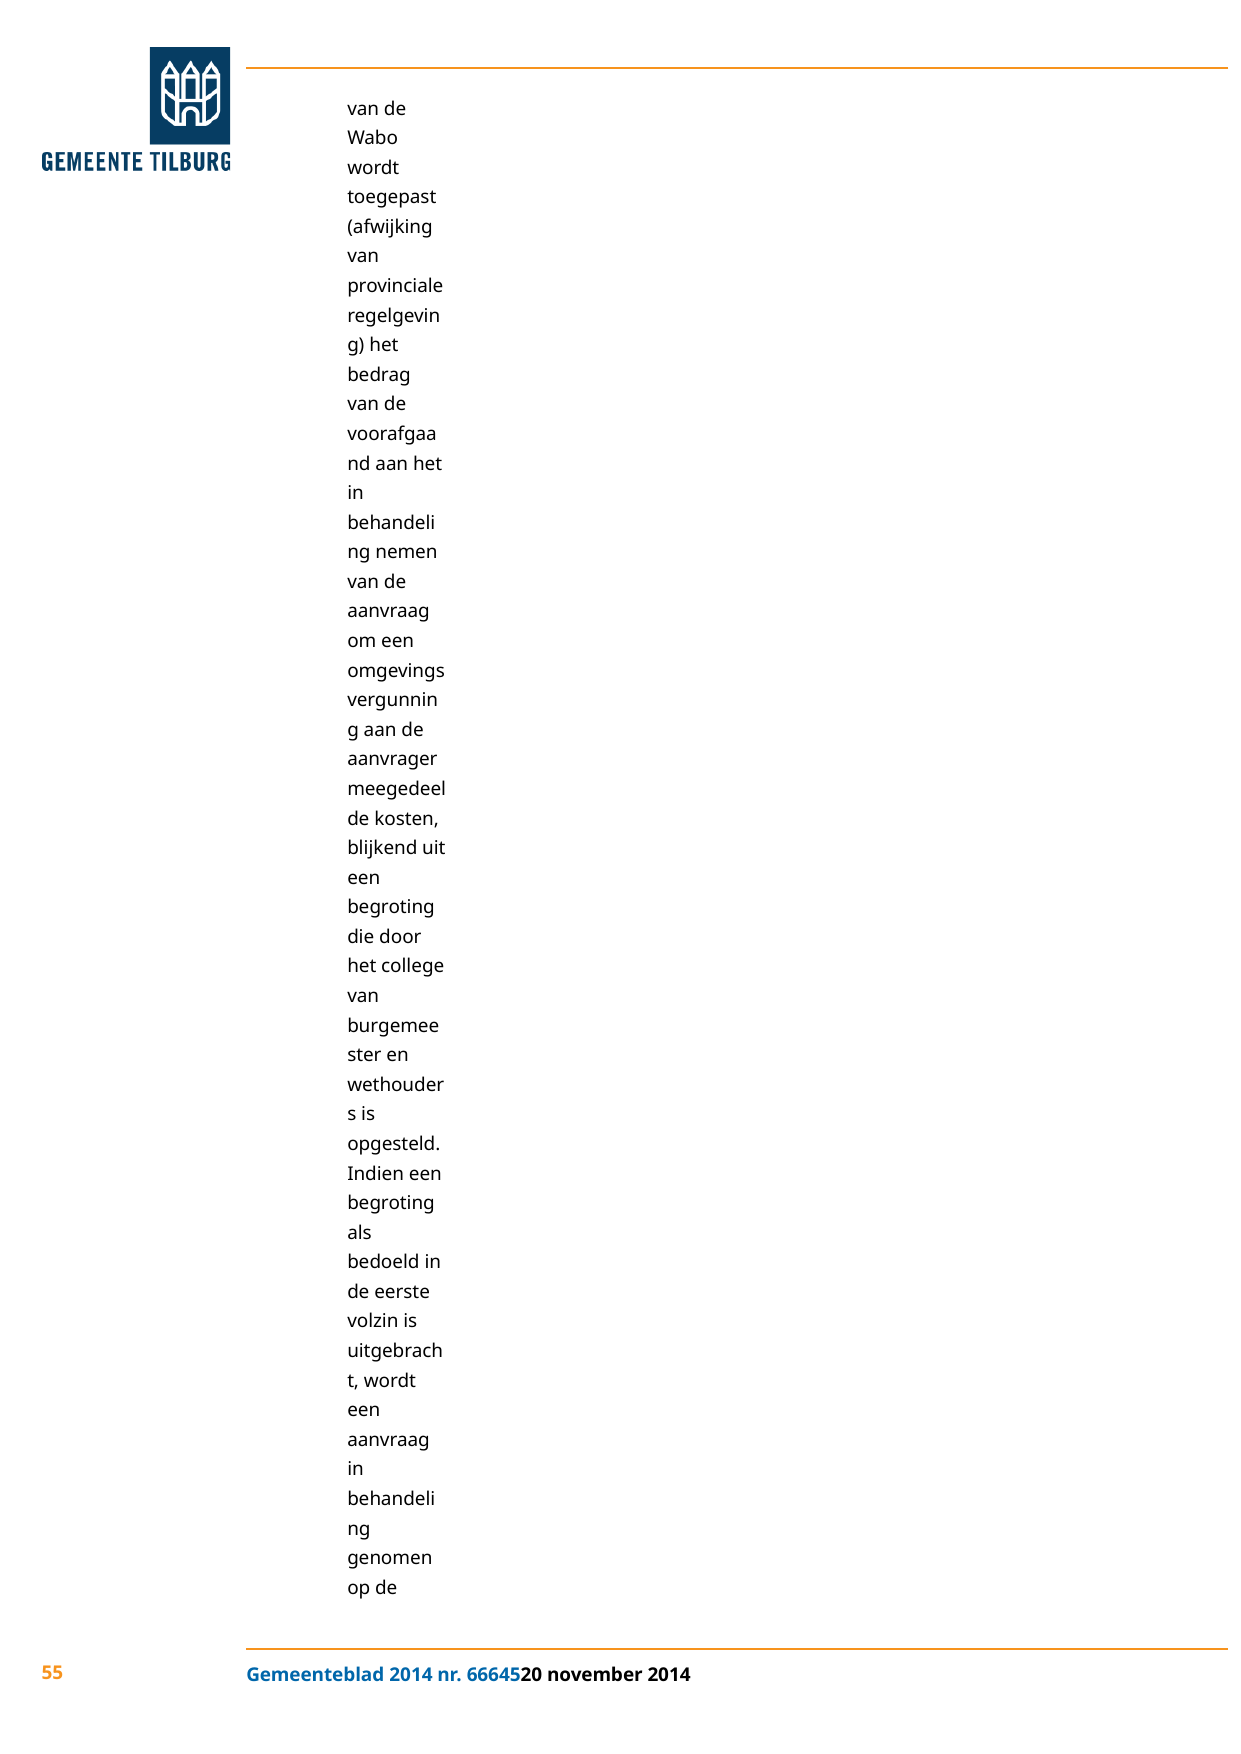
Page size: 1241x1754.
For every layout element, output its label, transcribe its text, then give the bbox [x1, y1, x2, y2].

table_cell [446, 95, 756, 1600]
table_cell [248, 95, 347, 1600]
table_cell [756, 95, 855, 1600]
picture [41, 47, 231, 172]
table_cell van de Wabo wordt toegepast (afwijking van provinciale regelgeving) het bedrag van de voorafgaand aan het in behandeling nemen van de aanvraag om een omgevingsvergunning aan de aanvrager meegedeelde kosten, blijkend uit een begroting die door het college van burgemeester en wethouders is opgesteld. Indien een begroting als bedoeld in de eerste volzin is uitgebracht, wordt een aanvraag in behandeling genomen op de [347, 95, 446, 1600]
